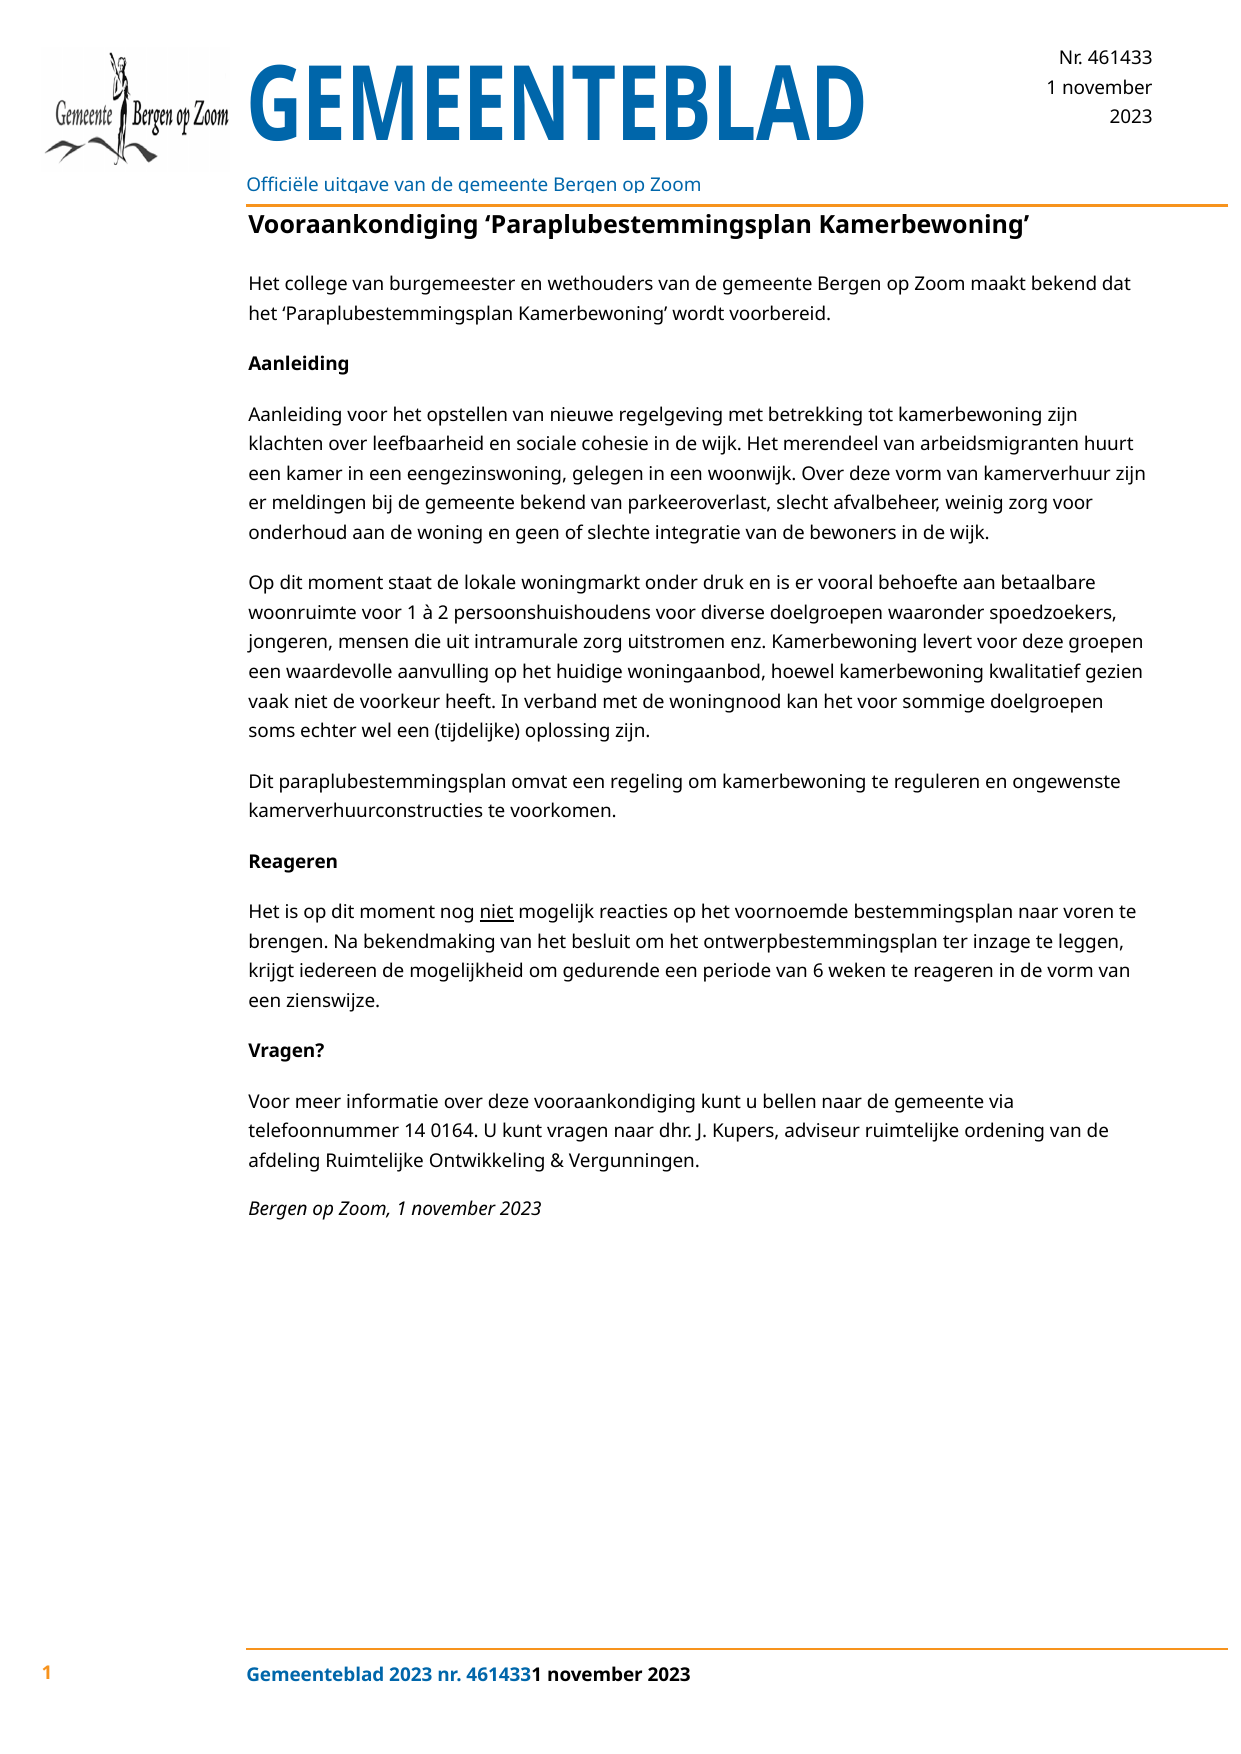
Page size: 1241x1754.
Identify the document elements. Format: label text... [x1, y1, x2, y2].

text Vragen? [248, 1037, 1152, 1063]
text Aanleiding [248, 350, 1152, 376]
text Reageren [248, 848, 1152, 873]
text Aanleiding voor het opstellen van nieuwe regelgeving met betrekking tot kamerbewoning zijn klachten over leefbaarheid en sociale cohesie in de wijk. Het merendeel van arbeidsmigranten huurt een kamer in een eengezinswoning, gelegen in een woonwijk. Over deze vorm van kamerverhuur zijn er meldingen bij de gemeente bekend van parkeeroverlast, slecht afvalbeheer, weinig zorg voor onderhoud aan de woning en geen of slechte integratie van de bewoners in de wijk. [248, 401, 1152, 545]
text Dit paraplubestemmingsplan omvat een regeling om kamerbewoning te reguleren en ongewenste kamerverhuurconstructies te voorkomen. [248, 768, 1152, 823]
text Vooraankondiging ‘Paraplubestemmingsplan Kamerbewoning’ [248, 207, 1152, 241]
text Op dit moment staat de lokale woningmarkt onder druk en is er vooral behoefte aan betaalbare woonruimte voor 1 à 2 persoonshuishoudens voor diverse doelgroepen waaronder spoedzoekers, jongeren, mensen die uit intramurale zorg uitstromen enz. Kamerbewoning levert voor deze groepen een waardevolle aanvulling op het huidige woningaanbod, hoewel kamerbewoning kwalitatief gezien vaak niet de voorkeur heeft. In verband met de woningnood kan het voor sommige doelgroepen soms echter wel een (tijdelijke) oplossing zijn. [248, 569, 1152, 743]
picture [41, 47, 231, 172]
text Voor meer informatie over deze vooraankondiging kunt u bellen naar de gemeente via telefoonnummer 14 0164. U kunt vragen naar dhr. J. Kupers, adviseur ruimtelijke ordening van de afdeling Ruimtelijke Ontwikkeling & Vergunningen. [248, 1088, 1152, 1173]
text Bergen op Zoom, 1 november 2023 [248, 1195, 1152, 1221]
text Het is op dit moment nog niet mogelijk reacties op het voornoemde bestemmingsplan naar voren te brengen. Na bekendmaking van het besluit om het ontwerpbestemmingsplan ter inzage te leggen, krijgt iedereen de mogelijkheid om gedurende een periode van 6 weken te reageren in de vorm van een zienswijze. [248, 898, 1152, 1013]
text Het college van burgemeester en wethouders van de gemeente Bergen op Zoom maakt bekend dat het ‘Paraplubestemmingsplan Kamerbewoning’ wordt voorbereid. [248, 270, 1152, 326]
